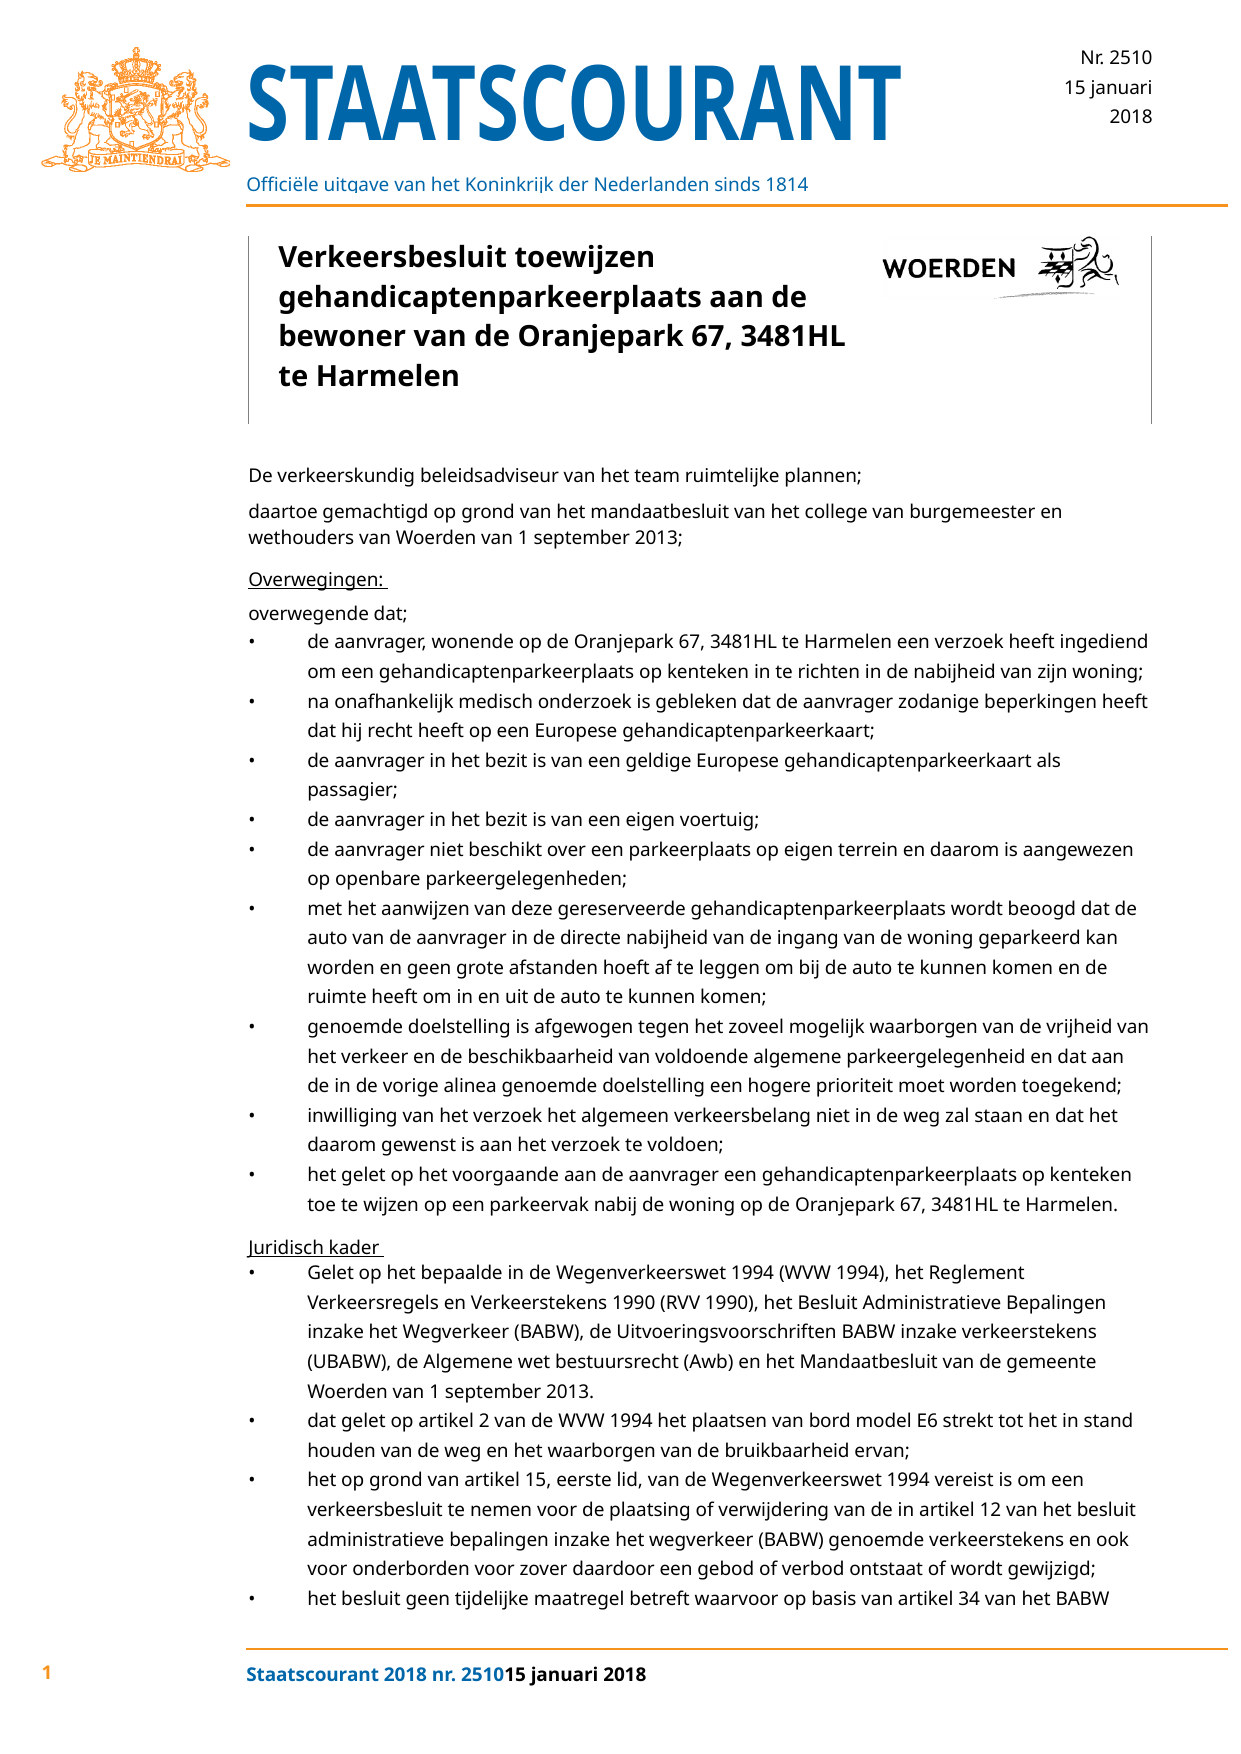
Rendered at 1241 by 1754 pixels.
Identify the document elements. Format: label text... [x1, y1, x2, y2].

list de aanvrager niet beschikt over een parkeerplaats op eigen terrein en daarom is aangewezen op openbare parkeergelegenheden; [248, 836, 1152, 891]
picture [882, 236, 1119, 299]
list de aanvrager in het bezit is van een eigen voertuig; [248, 806, 1152, 832]
picture [41, 47, 231, 172]
list Gelet op het bepaalde in de Wegenverkeerswet 1994 (WVW 1994), het Reglement Verkeersregels en Verkeerstekens 1990 (RVV 1990), het Besluit Administratieve Bepalingen inzake het Wegverkeer (BABW), de Uitvoeringsvoorschriften BABW inzake verkeerstekens (UBABW), de Algemene wet bestuursrecht (Awb) en het Mandaatbesluit van de gemeente Woerden van 1 september 2013. [248, 1259, 1152, 1404]
list inwilliging van het verzoek het algemeen verkeersbelang niet in de weg zal staan en dat het daarom gewenst is aan het verzoek te voldoen; [248, 1102, 1152, 1157]
list na onafhankelijk medisch onderzoek is gebleken dat de aanvrager zodanige beperkingen heeft dat hij recht heeft op een Europese gehandicaptenparkeerkaart; [248, 688, 1152, 743]
list genoemde doelstelling is afgewogen tegen het zoveel mogelijk waarborgen van de vrijheid van het verkeer en de beschikbaarheid van voldoende algemene parkeergelegenheid en dat aan de in de vorige alinea genoemde doelstelling een hogere prioriteit moet worden toegekend; [248, 1013, 1152, 1098]
list het gelet op het voorgaande aan de aanvrager een gehandicaptenparkeerplaats op kenteken toe te wijzen op een parkeervak nabij de woning op de Oranjepark 67, 3481HL te Harmelen. [248, 1161, 1152, 1216]
list met het aanwijzen van deze gereserveerde gehandicaptenparkeerplaats wordt beoogd dat de auto van de aanvrager in de directe nabijheid van de ingang van de woning geparkeerd kan worden en geen grote afstanden hoeft af te leggen om bij de auto te kunnen komen en de ruimte heeft om in en uit de auto te kunnen komen; [248, 895, 1152, 1009]
list de aanvrager, wonende op de Oranjepark 67, 3481HL te Harmelen een verzoek heeft ingediend om een gehandicaptenparkeerplaats op kenteken in te richten in de nabijheid van zijn woning; [248, 629, 1152, 684]
text daartoe gemachtigd op grond van het mandaatbesluit van het college van burgemeester en wethouders van Woerden van 1 september 2013; [248, 499, 1152, 550]
text Juridisch kader [248, 1234, 1152, 1259]
list de aanvrager in het bezit is van een geldige Europese gehandicaptenparkeerkaart als passagier; [248, 747, 1152, 802]
list het op grond van artikel 15, eerste lid, van de Wegenverkeerswet 1994 vereist is om een verkeersbesluit te nemen voor de plaatsing of verwijdering van de in artikel 12 van het besluit administratieve bepalingen inzake het wegverkeer (BABW) genoemde verkeerstekens en ook voor onderborden voor zover daardoor een gebod of verbod ontstaat of wordt gewijzigd; [248, 1467, 1152, 1581]
text overwegende dat; [248, 600, 1152, 626]
text De verkeerskundig beleidsadviseur van het team ruimtelijke plannen; [248, 462, 1152, 488]
list dat gelet op artikel 2 van de WVW 1994 het plaatsen van bord model E6 strekt tot het in stand houden van de weg en het waarborgen van de bruikbaarheid ervan; [248, 1407, 1152, 1463]
table_header [850, 236, 1151, 424]
text Overwegingen: [248, 566, 1152, 592]
list het besluit geen tijdelijke maatregel betreft waarvoor op basis van artikel 34 van het BABW [248, 1585, 1152, 1611]
table_header Verkeersbesluit toewijzen gehandicaptenparkeerplaats aan de bewoner van de Oranjepark 67, 3481HL te Harmelen [249, 236, 850, 424]
